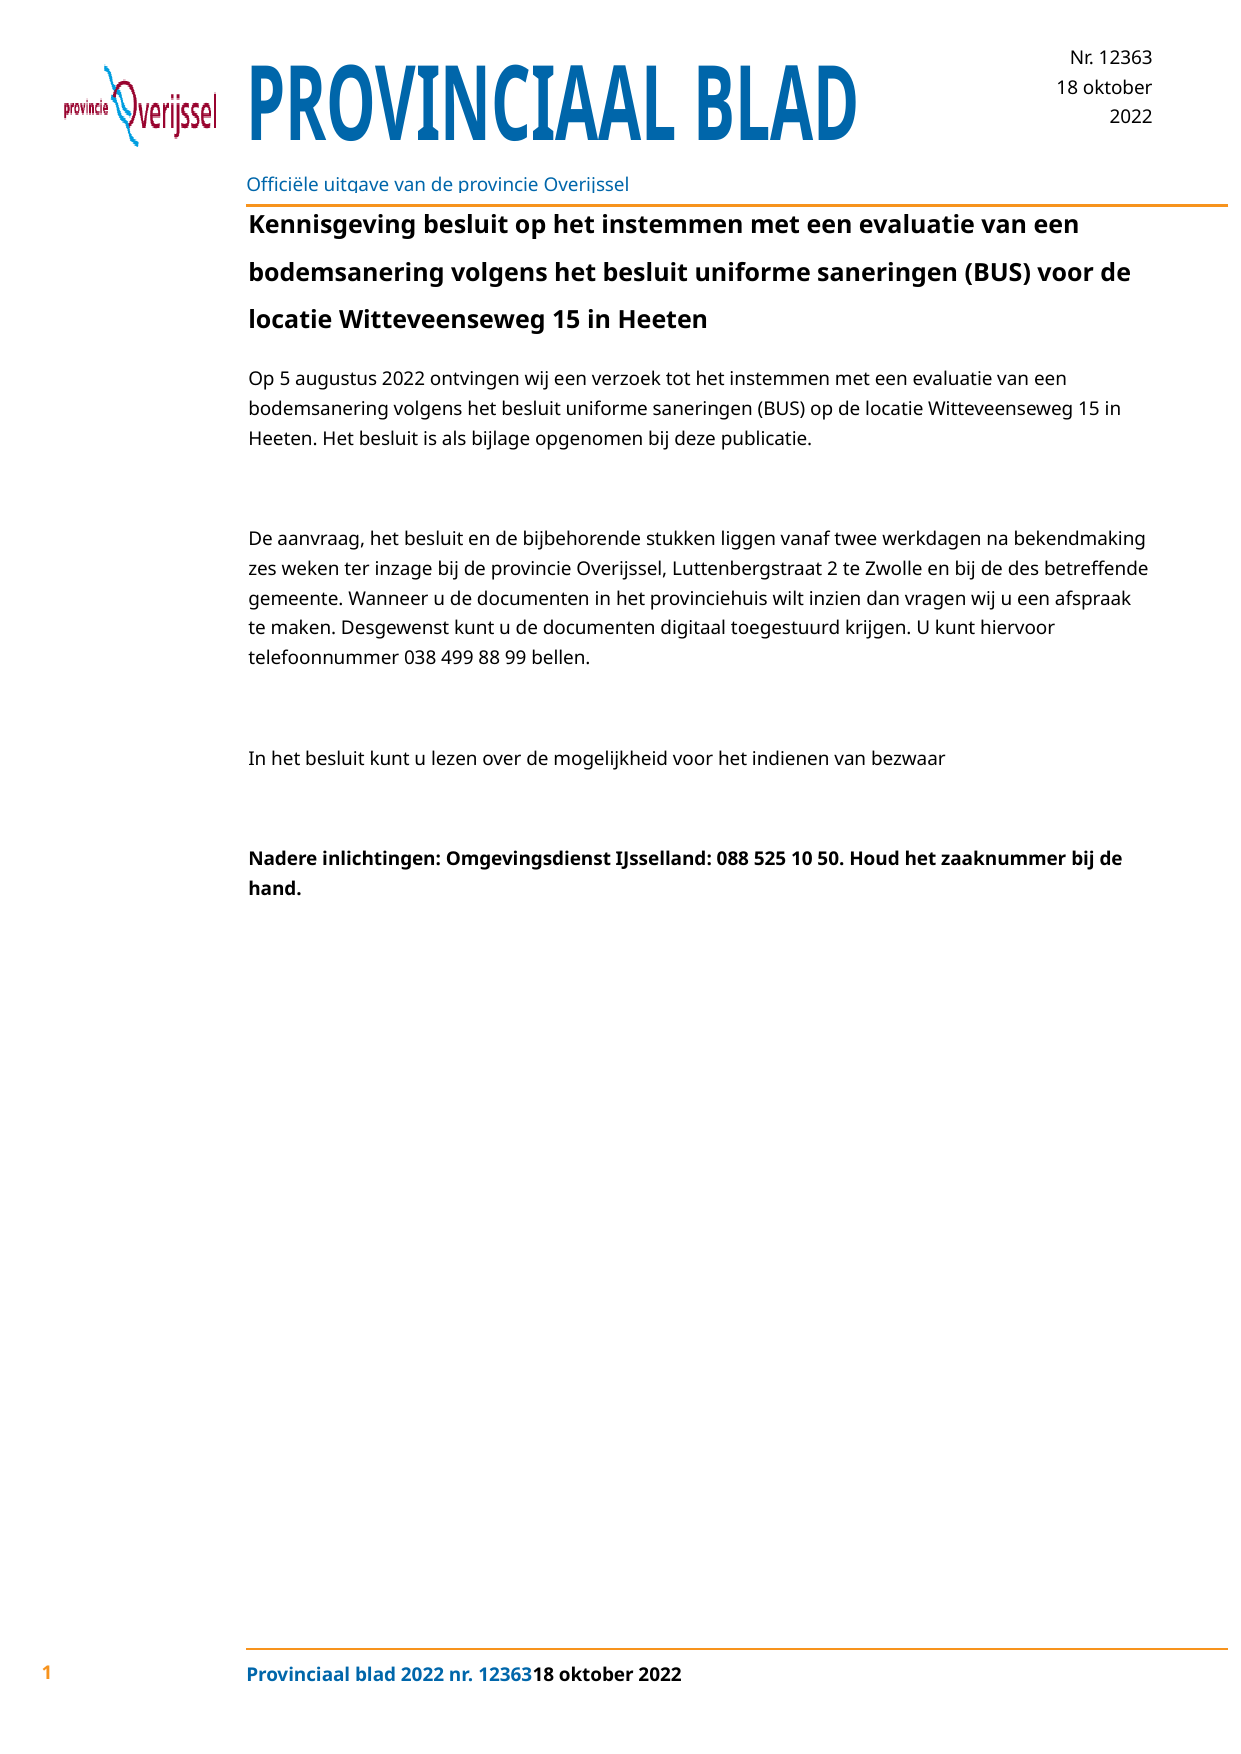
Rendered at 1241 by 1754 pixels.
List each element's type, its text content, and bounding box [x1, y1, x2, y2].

text Nadere inlichtingen: Omgevingsdienst IJsselland: 088 525 10 50. Houd het zaaknummer bij de hand. [248, 846, 1152, 901]
text Op 5 augustus 2022 ontvingen wij een verzoek tot het instemmen met een evaluatie van een bodemsanering volgens het besluit uniforme saneringen (BUS) op de locatie Witteveenseweg 15 in Heeten. Het besluit is als bijlage opgenomen bij deze publicatie. [248, 366, 1152, 450]
text In het besluit kunt u lezen over de mogelijkheid voor het indienen van bezwaar [248, 745, 1152, 770]
text De aanvraag, het besluit en de bijbehorende stukken liggen vanaf twee werkdagen na bekendmaking zes weken ter inzage bij de provincie Overijssel, Luttenbergstraat 2 te Zwolle en bij de des betreffende gemeente. Wanneer u de documenten in het provinciehuis wilt inzien dan vragen wij u een afspraak te maken. Desgewenst kunt u de documenten digitaal toegestuurd krijgen. U kunt hiervoor telefoonnummer 038 499 88 99 bellen. [248, 526, 1152, 669]
picture [41, 47, 231, 172]
text Kennisgeving besluit op het instemmen met een evaluatie van een bodemsanering volgens het besluit uniforme saneringen (BUS) voor de locatie Witteveenseweg 15 in Heeten [248, 207, 1152, 336]
